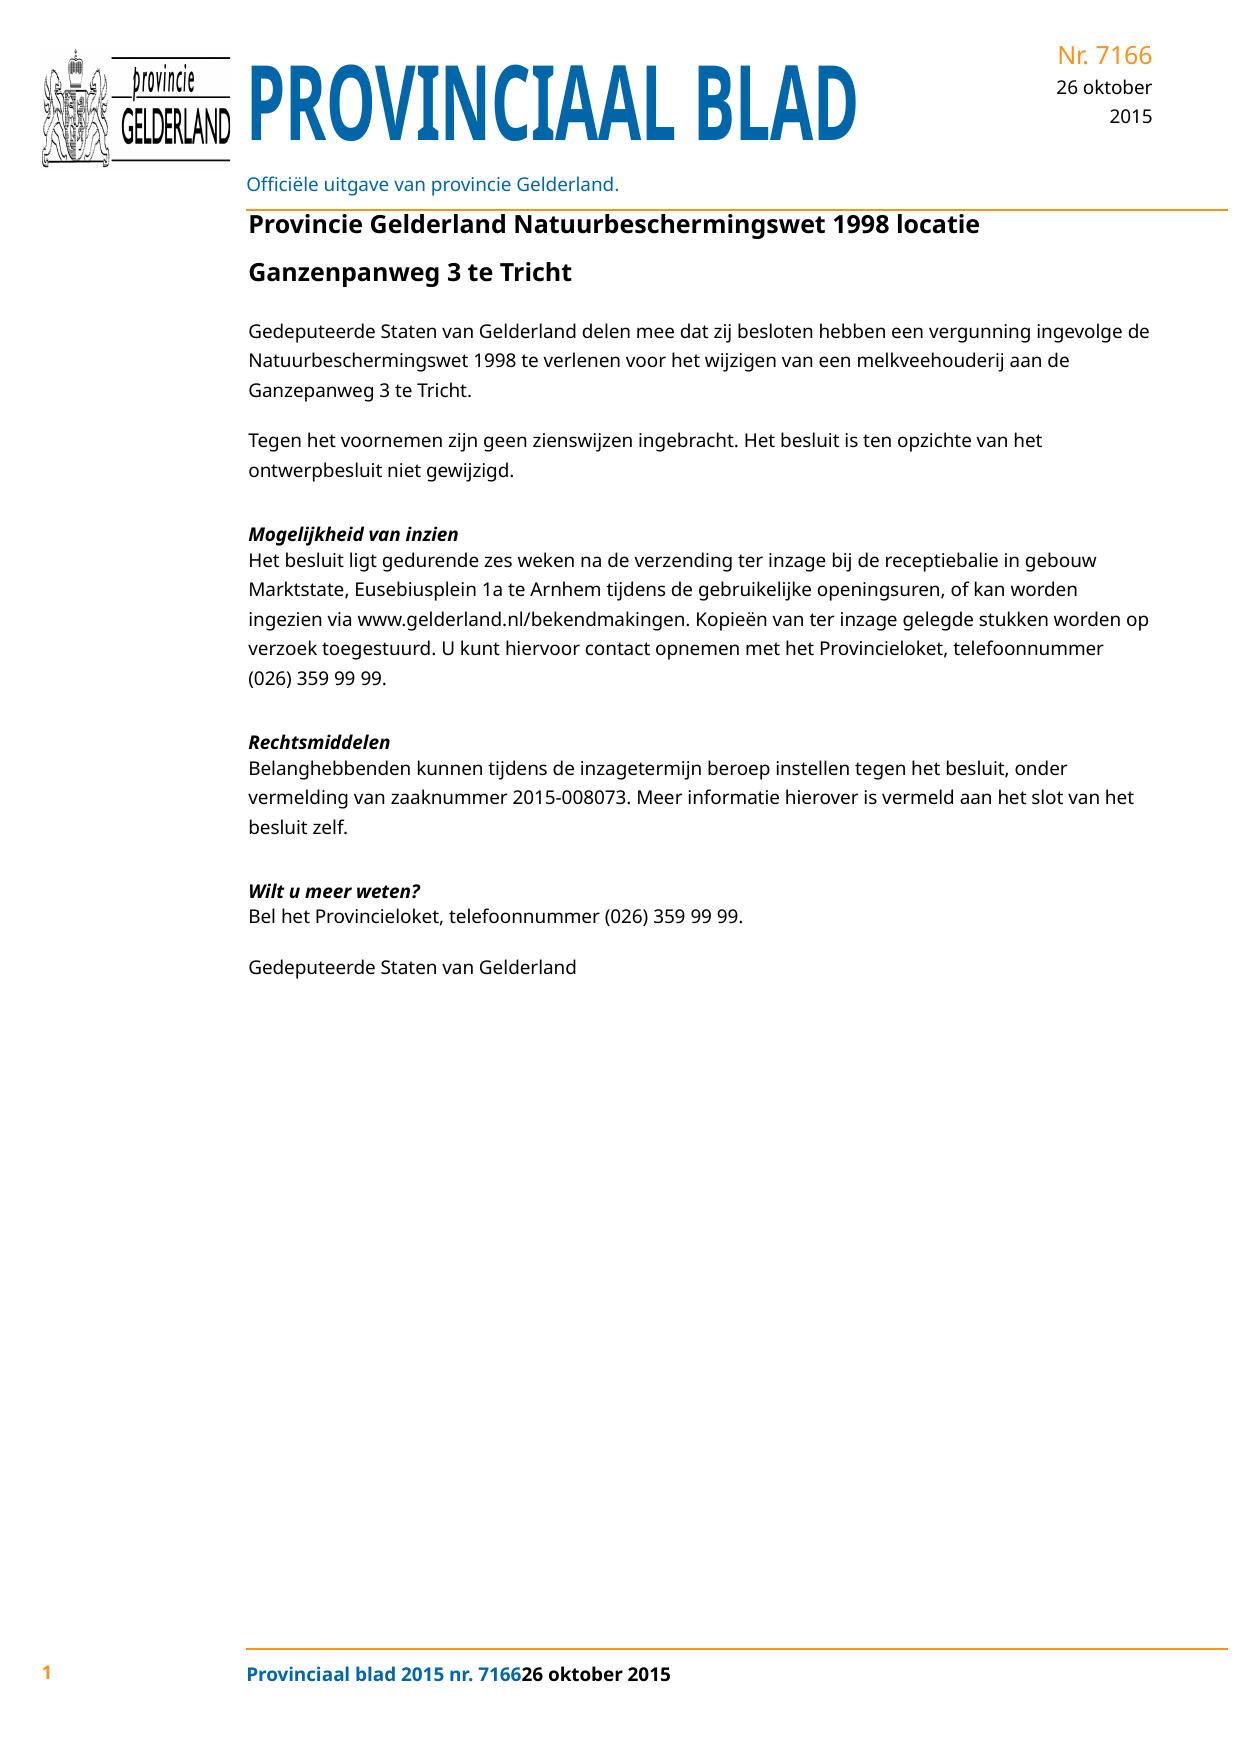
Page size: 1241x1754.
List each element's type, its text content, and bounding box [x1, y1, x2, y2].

text Belanghebbenden kunnen tijdens de inzagetermijn beroep instellen tegen het besluit, onder vermelding van zaaknummer 2015-008073. Meer informatie hierover is vermeld aan het slot van het besluit zelf. [248, 755, 1152, 840]
text Gedeputeerde Staten van Gelderland [248, 954, 1152, 980]
text Tegen het voornemen zijn geen zienswijzen ingebracht. Het besluit is ten opzichte van het ontwerpbesluit niet gewijzigd. [248, 427, 1152, 483]
text Provincie Gelderland Natuurbeschermingswet 1998 locatie Ganzenpanweg 3 te Tricht [248, 211, 1152, 288]
text Wilt u meer weten? [248, 878, 1152, 904]
text Gedeputeerde Staten van Gelderland delen mee dat zij besloten hebben een vergunning ingevolge de Natuurbeschermingswet 1998 te verlenen voor het wijzigen van een melkveehouderij aan de Ganzepanweg 3 te Tricht. [248, 318, 1152, 403]
text Het besluit ligt gedurende zes weken na de verzending ter inzage bij de receptiebalie in gebouw Marktstate, Eusebiusplein 1a te Arnhem tijdens de gebruikelijke openingsuren, of kan worden ingezien via www.gelderland.nl/bekendmakingen. Kopieën van ter inzage gelegde stukken worden op verzoek toegestuurd. U kunt hiervoor contact opnemen met het Provincieloket, telefoonnummer (026) 359 99 99. [248, 547, 1152, 691]
text Bel het Provincieloket, telefoonnummer (026) 359 99 99. [248, 904, 1152, 929]
picture [41, 47, 231, 172]
text Mogelijkheid van inzien [248, 521, 1152, 547]
text Rechtsmiddelen [248, 729, 1152, 755]
